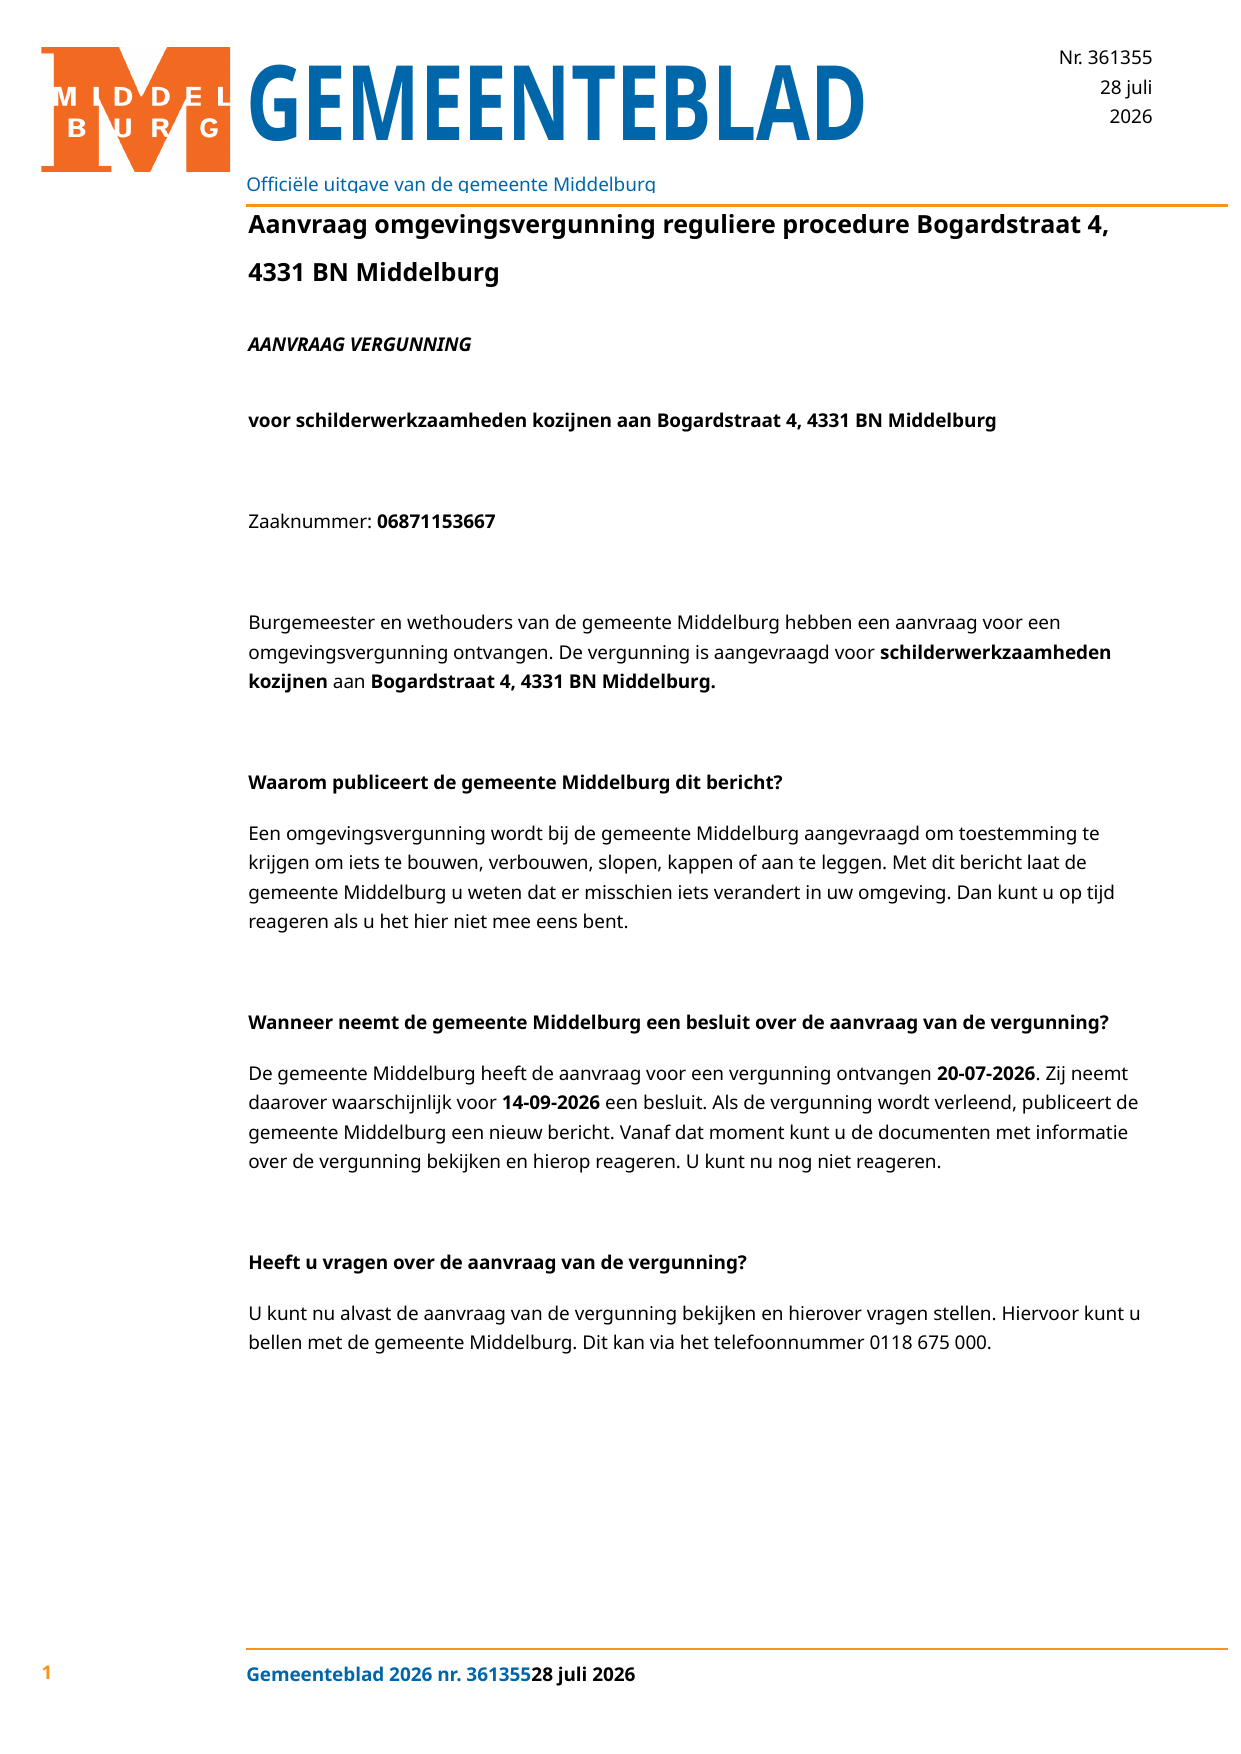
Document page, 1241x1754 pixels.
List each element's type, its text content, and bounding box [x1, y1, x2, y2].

text AANVRAAG VERGUNNING [248, 331, 1152, 357]
text U kunt nu alvast de aanvraag van de vergunning bekijken en hierover vragen stellen. Hiervoor kunt u bellen met de gemeente Middelburg. Dit kan via het telefoonnummer 0118 675 000. [248, 1300, 1152, 1355]
text Wanneer neemt de gemeente Middelburg een besluit over de aanvraag van de vergunning? [248, 1009, 1152, 1035]
text Een omgevingsvergunning wordt bij de gemeente Middelburg aangevraagd om toestemming te krijgen om iets te bouwen, verbouwen, slopen, kappen of aan te leggen. Met dit bericht laat de gemeente Middelburg u weten dat er misschien iets verandert in uw omgeving. Dan kunt u op tijd reageren als u het hier niet mee eens bent. [248, 820, 1152, 934]
text Zaaknummer: 06871153667 [248, 508, 1152, 534]
text Waarom publiceert de gemeente Middelburg dit bericht? [248, 769, 1152, 795]
text De gemeente Middelburg heeft de aanvraag voor een vergunning ontvangen 20-07-2026. Zij neemt daarover waarschijnlijk voor 14-09-2026 een besluit. Als de vergunning wordt verleend, publiceert de gemeente Middelburg een nieuw bericht. Vanaf dat moment kunt u de documenten met informatie over de vergunning bekijken en hierop reageren. U kunt nu nog niet reageren. [248, 1060, 1152, 1174]
text Burgemeester en wethouders van de gemeente Middelburg hebben een aanvraag voor een omgevingsvergunning ontvangen. De vergunning is aangevraagd voor schilderwerkzaamheden kozijnen aan Bogardstraat 4, 4331 BN Middelburg. [248, 609, 1152, 694]
text Heeft u vragen over de aanvraag van de vergunning? [248, 1249, 1152, 1275]
text voor schilderwerkzaamheden kozijnen aan Bogardstraat 4, 4331 BN Middelburg [248, 408, 1152, 433]
text Aanvraag omgevingsvergunning reguliere procedure Bogardstraat 4, 4331 BN Middelburg [248, 207, 1152, 288]
picture [41, 47, 231, 172]
